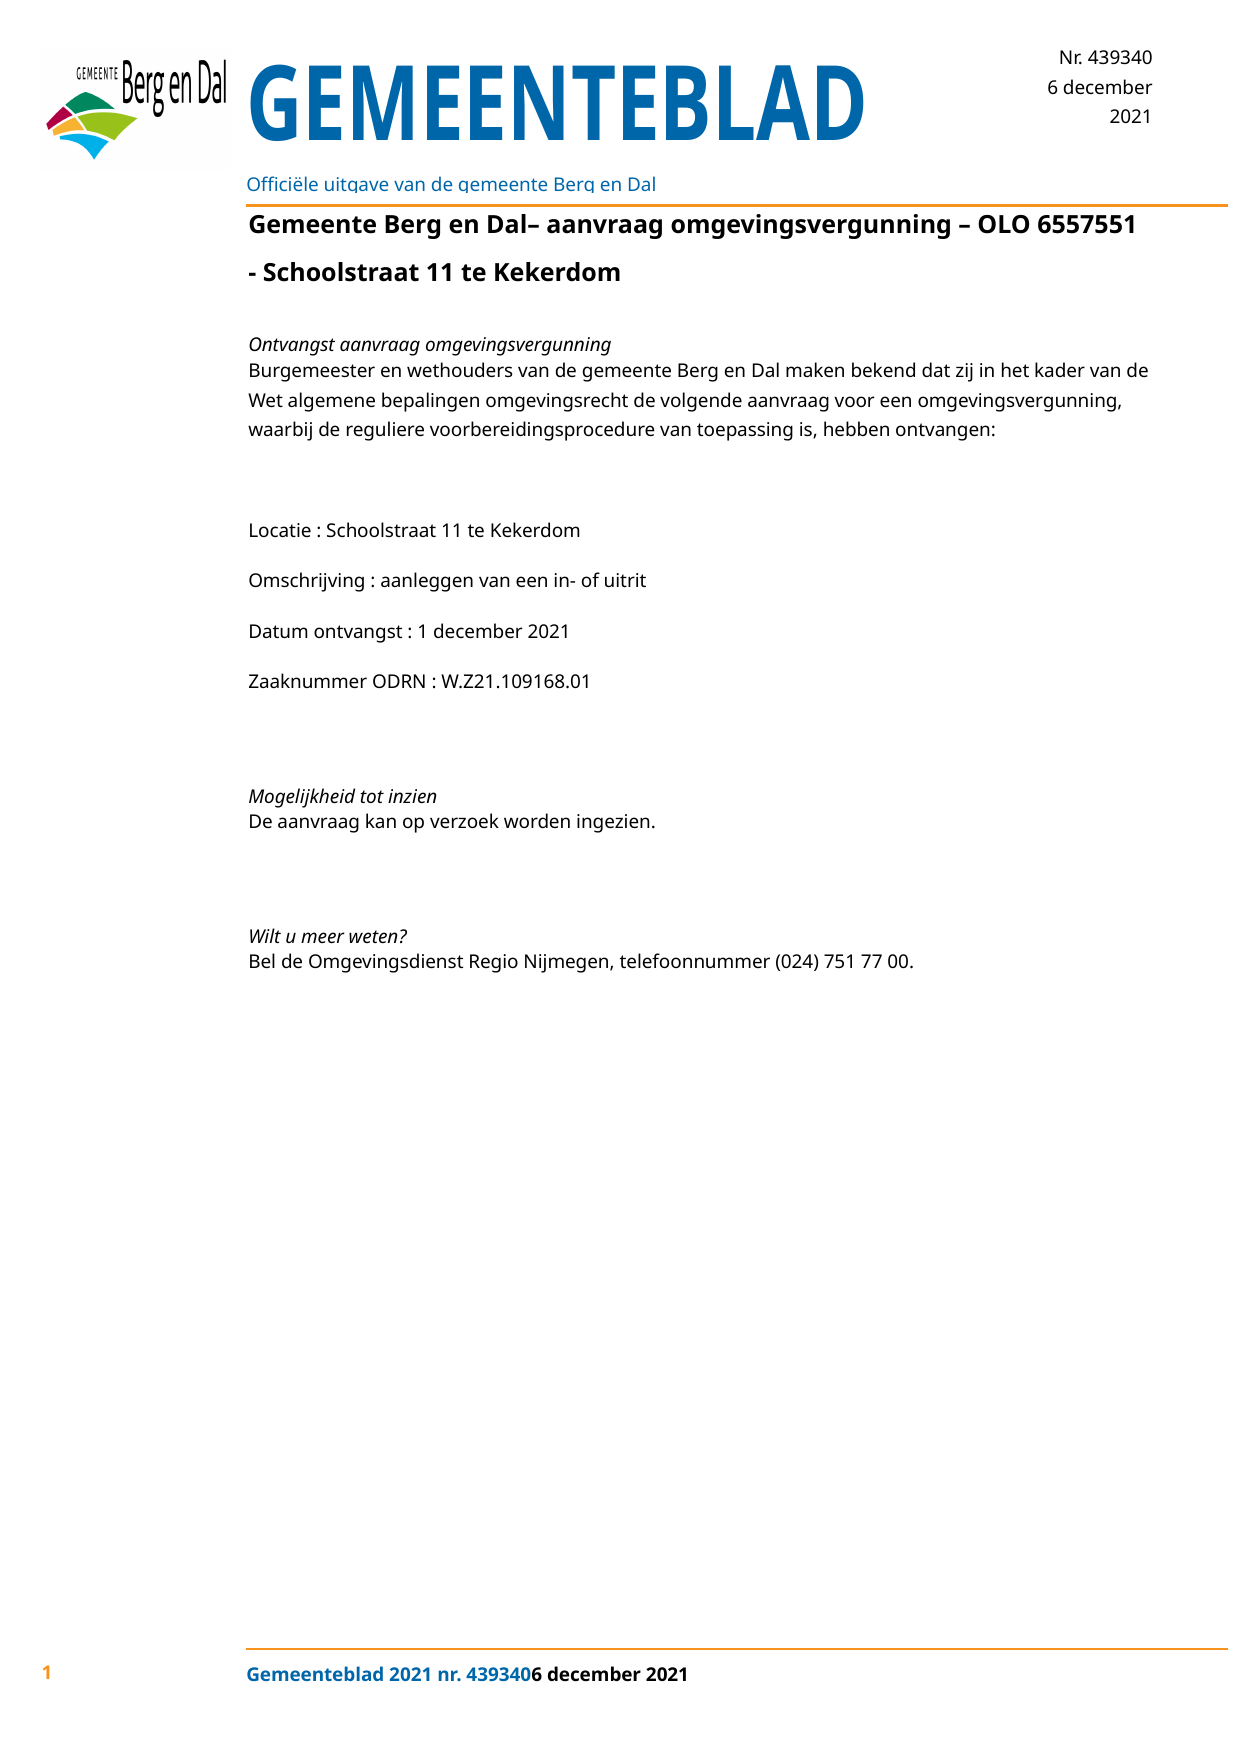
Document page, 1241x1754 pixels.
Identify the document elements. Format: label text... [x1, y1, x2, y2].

text De aanvraag kan op verzoek worden ingezien. [248, 808, 1152, 834]
text Mogelijkheid tot inzien [248, 783, 1152, 808]
text Datum ontvangst : 1 december 2021 [248, 618, 1152, 644]
text Wilt u meer weten? [248, 923, 1152, 949]
text Locatie : Schoolstraat 11 te Kekerdom [248, 517, 1152, 543]
text Burgemeester en wethouders van de gemeente Berg en Dal maken bekend dat zij in het kader van de Wet algemene bepalingen omgevingsrecht de volgende aanvraag voor een omgevingsvergunning, waarbij de reguliere voorbereidingsprocedure van toepassing is, hebben ontvangen: [248, 357, 1152, 442]
text Ontvangst aanvraag omgevingsvergunning [248, 331, 1152, 357]
text Gemeente Berg en Dal– aanvraag omgevingsvergunning – OLO 6557551 - Schoolstraat 11 te Kekerdom [248, 207, 1152, 288]
picture [41, 47, 231, 172]
text Bel de Omgevingsdienst Regio Nijmegen, telefoonnummer (024) 751 77 00. [248, 949, 1152, 974]
text Zaaknummer ODRN : W.Z21.109168.01 [248, 668, 1152, 694]
text Omschrijving : aanleggen van een in- of uitrit [248, 568, 1152, 593]
